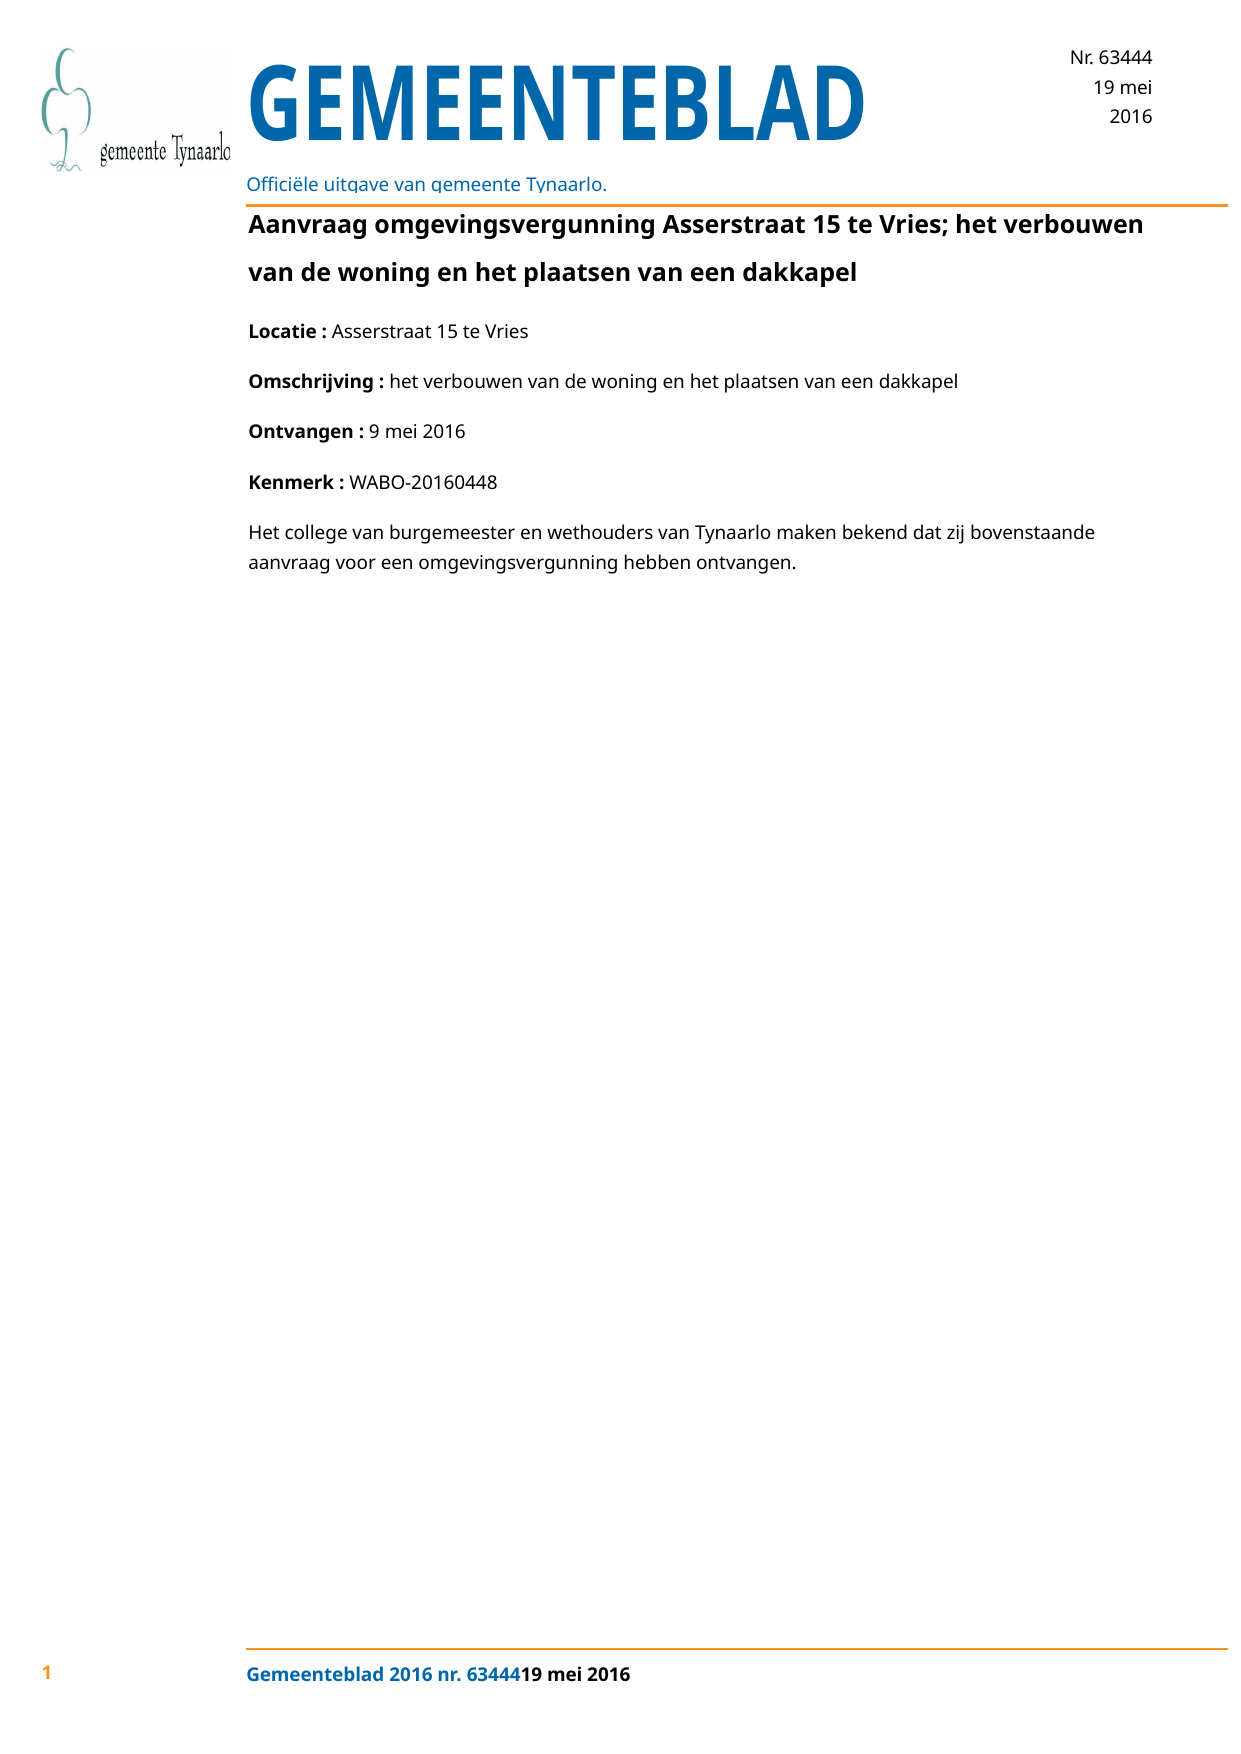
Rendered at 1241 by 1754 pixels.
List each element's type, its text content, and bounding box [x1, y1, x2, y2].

text Het college van burgemeester en wethouders van Tynaarlo maken bekend dat zij bovenstaande aanvraag voor een omgevingsvergunning hebben ontvangen. [248, 519, 1152, 575]
text Omschrijving : het verbouwen van de woning en het plaatsen van een dakkapel [248, 368, 1152, 394]
text Ontvangen : 9 mei 2016 [248, 419, 1152, 444]
text Locatie : Asserstraat 15 te Vries [248, 318, 1152, 344]
picture [41, 47, 231, 172]
text Aanvraag omgevingsvergunning Asserstraat 15 te Vries; het verbouwen van de woning en het plaatsen van een dakkapel [248, 207, 1152, 288]
text Kenmerk : WABO-20160448 [248, 469, 1152, 495]
